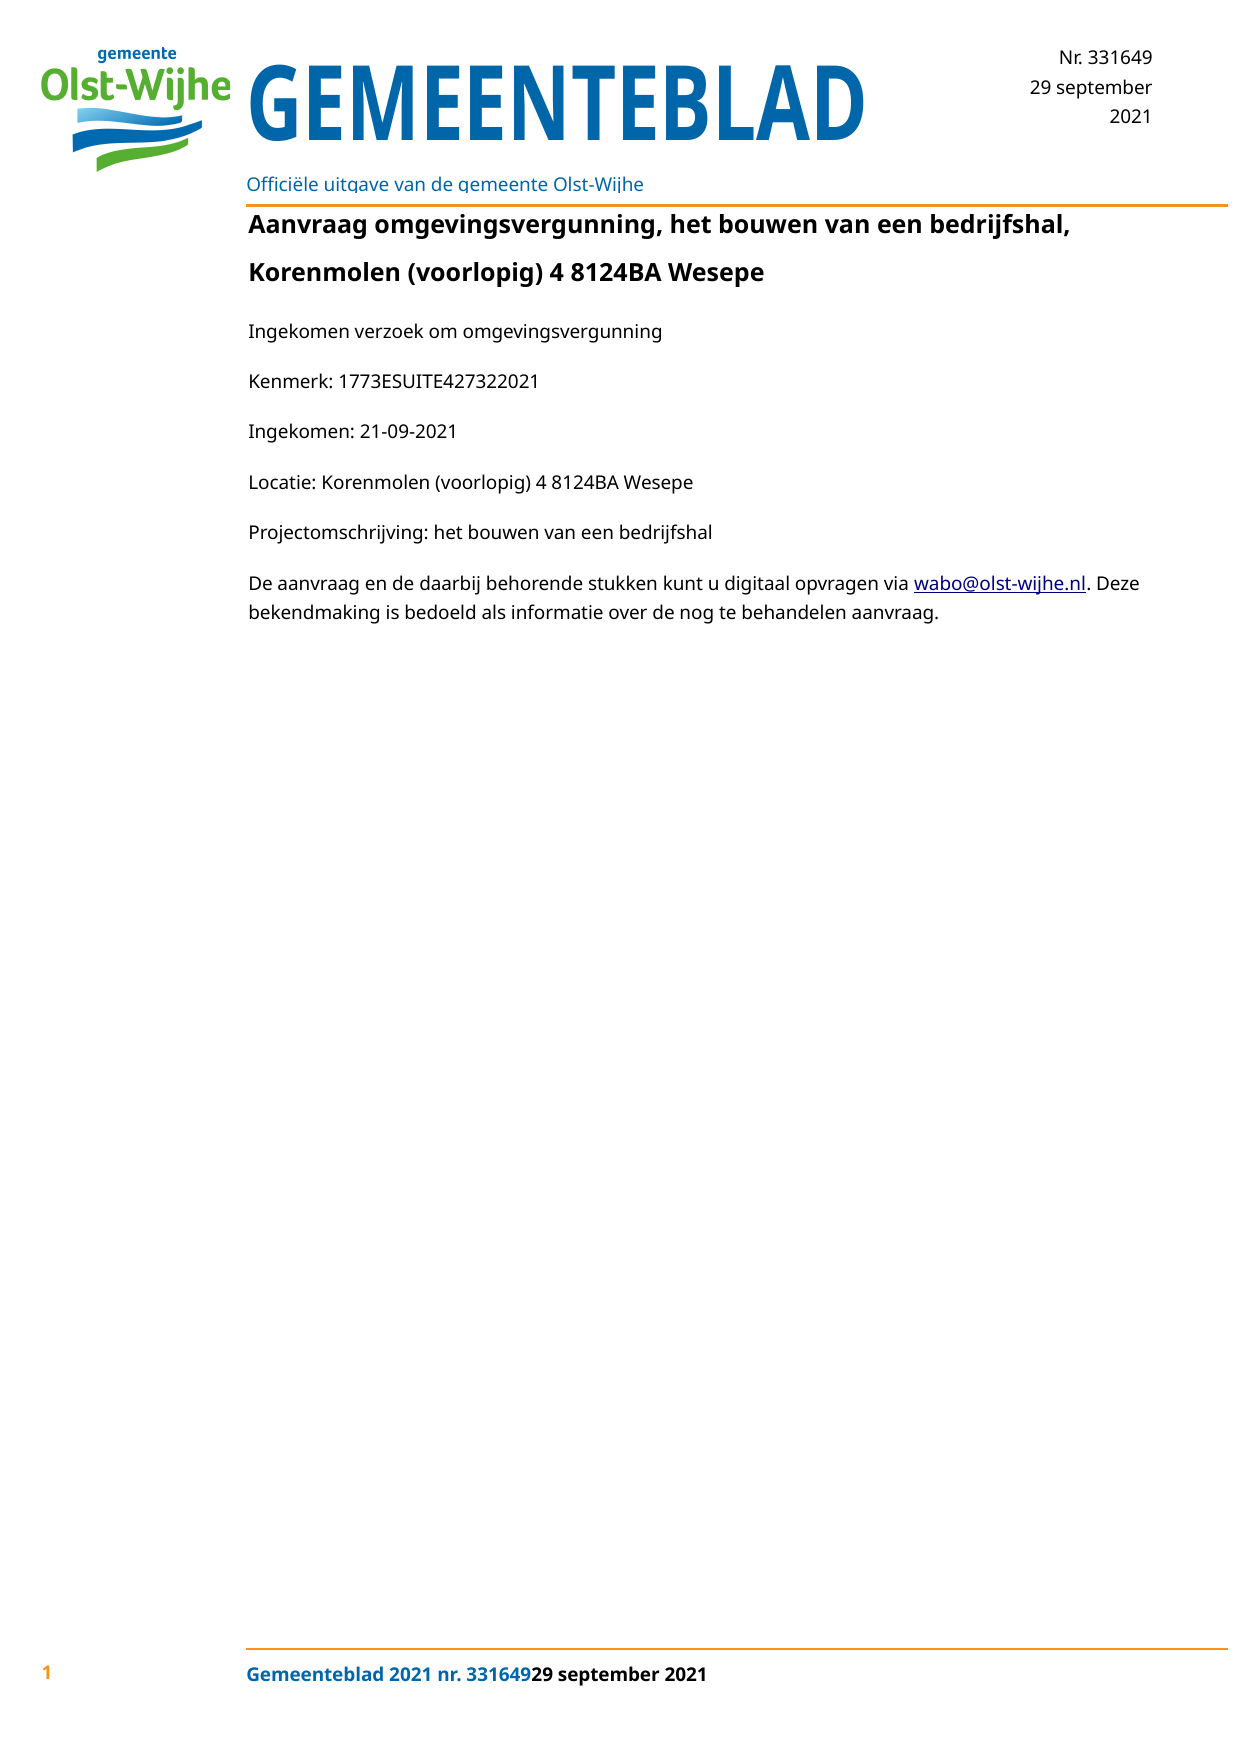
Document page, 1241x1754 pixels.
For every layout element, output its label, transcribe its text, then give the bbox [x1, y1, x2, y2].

picture [41, 47, 231, 172]
text Ingekomen: 21-09-2021 [248, 419, 1152, 444]
text Locatie: Korenmolen (voorlopig) 4 8124BA Wesepe [248, 469, 1152, 495]
text De aanvraag en de daarbij behorende stukken kunt u digitaal opvragen via wabo@olst-wijhe.nl. Deze bekendmaking is bedoeld als informatie over de nog te behandelen aanvraag. [248, 570, 1152, 625]
text Projectomschrijving: het bouwen van een bedrijfshal [248, 519, 1152, 545]
text Ingekomen verzoek om omgevingsvergunning [248, 318, 1152, 344]
text Aanvraag omgevingsvergunning, het bouwen van een bedrijfshal, Korenmolen (voorlopig) 4 8124BA Wesepe [248, 207, 1152, 288]
text Kenmerk: 1773ESUITE427322021 [248, 368, 1152, 394]
